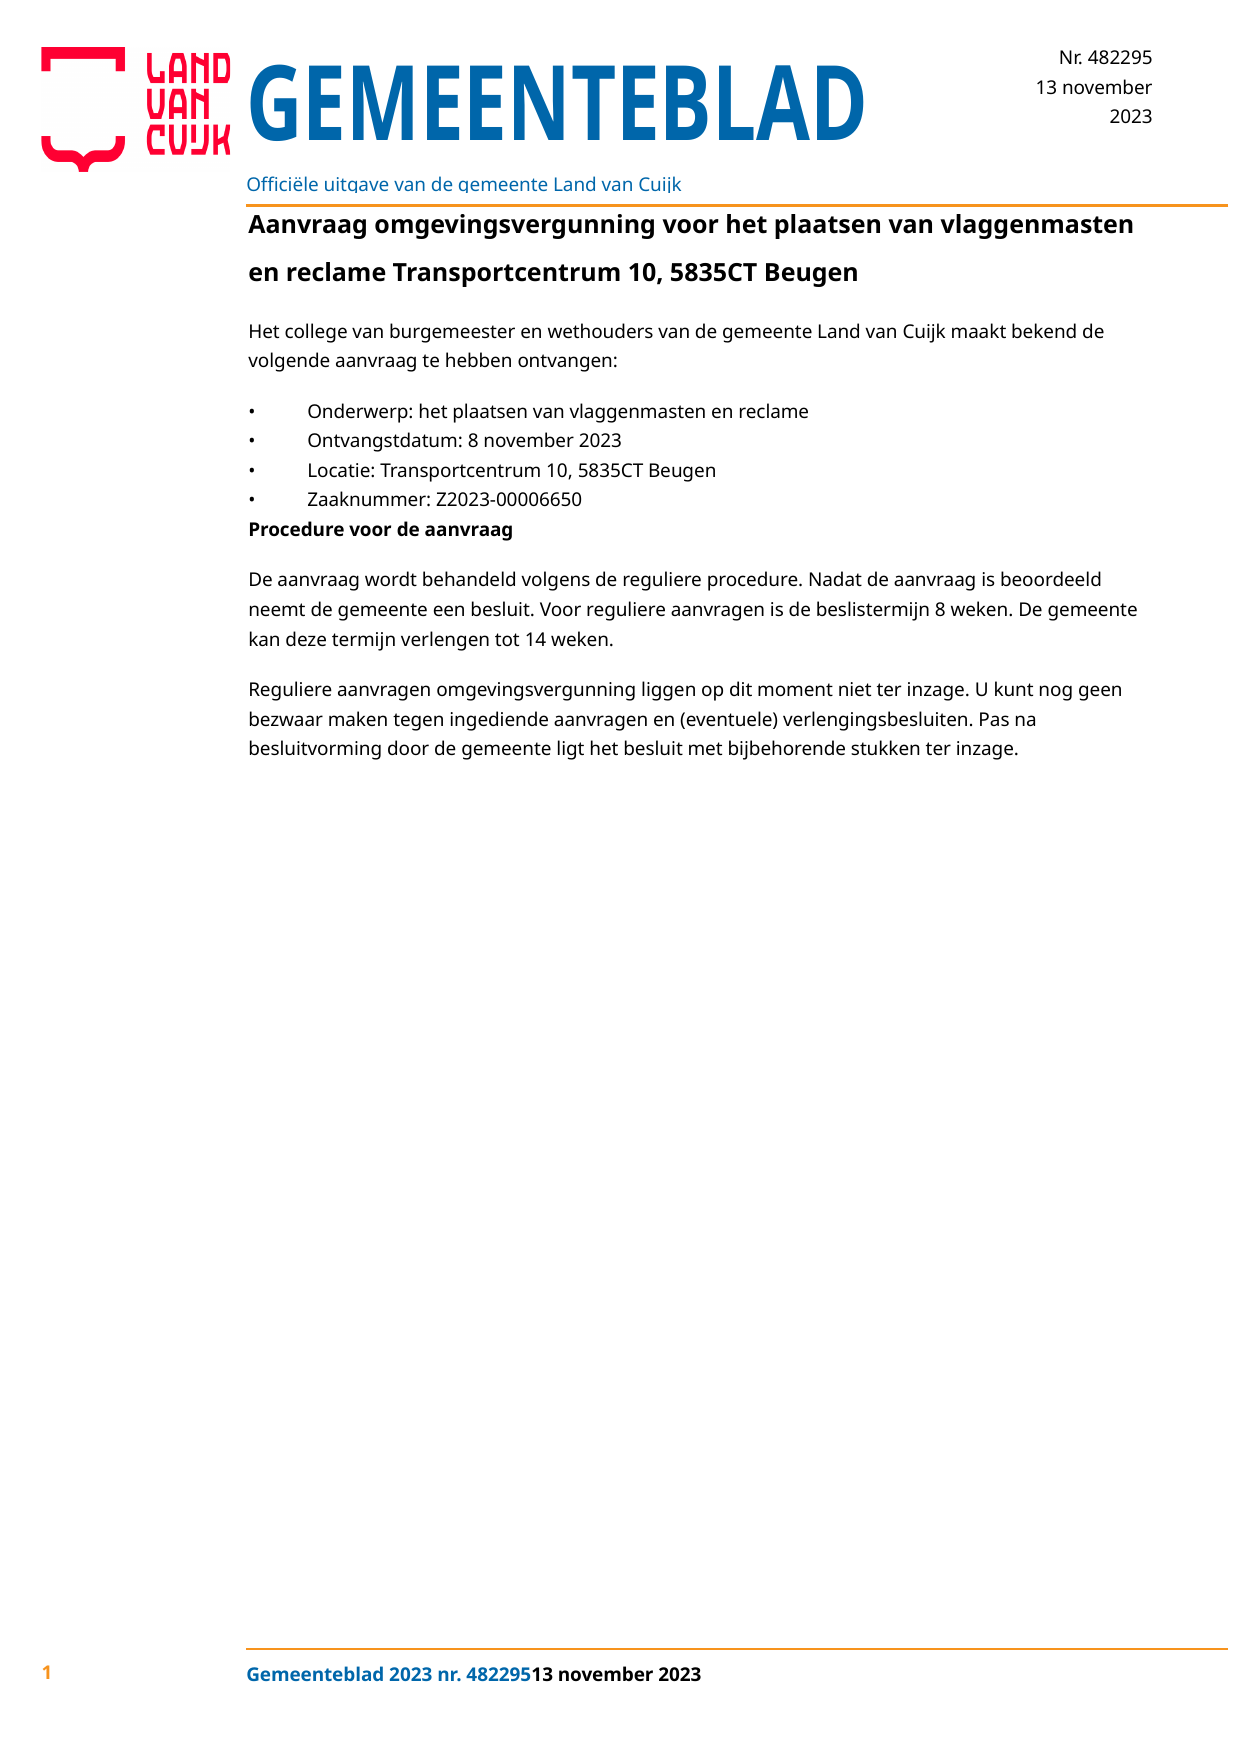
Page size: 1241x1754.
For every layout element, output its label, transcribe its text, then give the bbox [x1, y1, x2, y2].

list Onderwerp: het plaatsen van vlaggenmasten en reclame [248, 398, 1152, 424]
text Aanvraag omgevingsvergunning voor het plaatsen van vlaggenmasten en reclame Transportcentrum 10, 5835CT Beugen [248, 207, 1152, 288]
text Reguliere aanvragen omgevingsvergunning liggen op dit moment niet ter inzage. U kunt nog geen bezwaar maken tegen ingediende aanvragen en (eventuele) verlengingsbesluiten. Pas na besluitvorming door de gemeente ligt het besluit met bijbehorende stukken ter inzage. [248, 676, 1152, 761]
list Zaaknummer: Z2023-00006650 [248, 487, 1152, 512]
picture [41, 47, 231, 172]
list Locatie: Transportcentrum 10, 5835CT Beugen [248, 457, 1152, 483]
text De aanvraag wordt behandeld volgens de reguliere procedure. Nadat de aanvraag is beoordeeld neemt de gemeente een besluit. Voor reguliere aanvragen is de beslistermijn 8 weken. De gemeente kan deze termijn verlengen tot 14 weken. [248, 567, 1152, 652]
text Procedure voor de aanvraag [248, 516, 1152, 542]
list Ontvangstdatum: 8 november 2023 [248, 427, 1152, 453]
text Het college van burgemeester en wethouders van de gemeente Land van Cuijk maakt bekend de volgende aanvraag te hebben ontvangen: [248, 318, 1152, 373]
